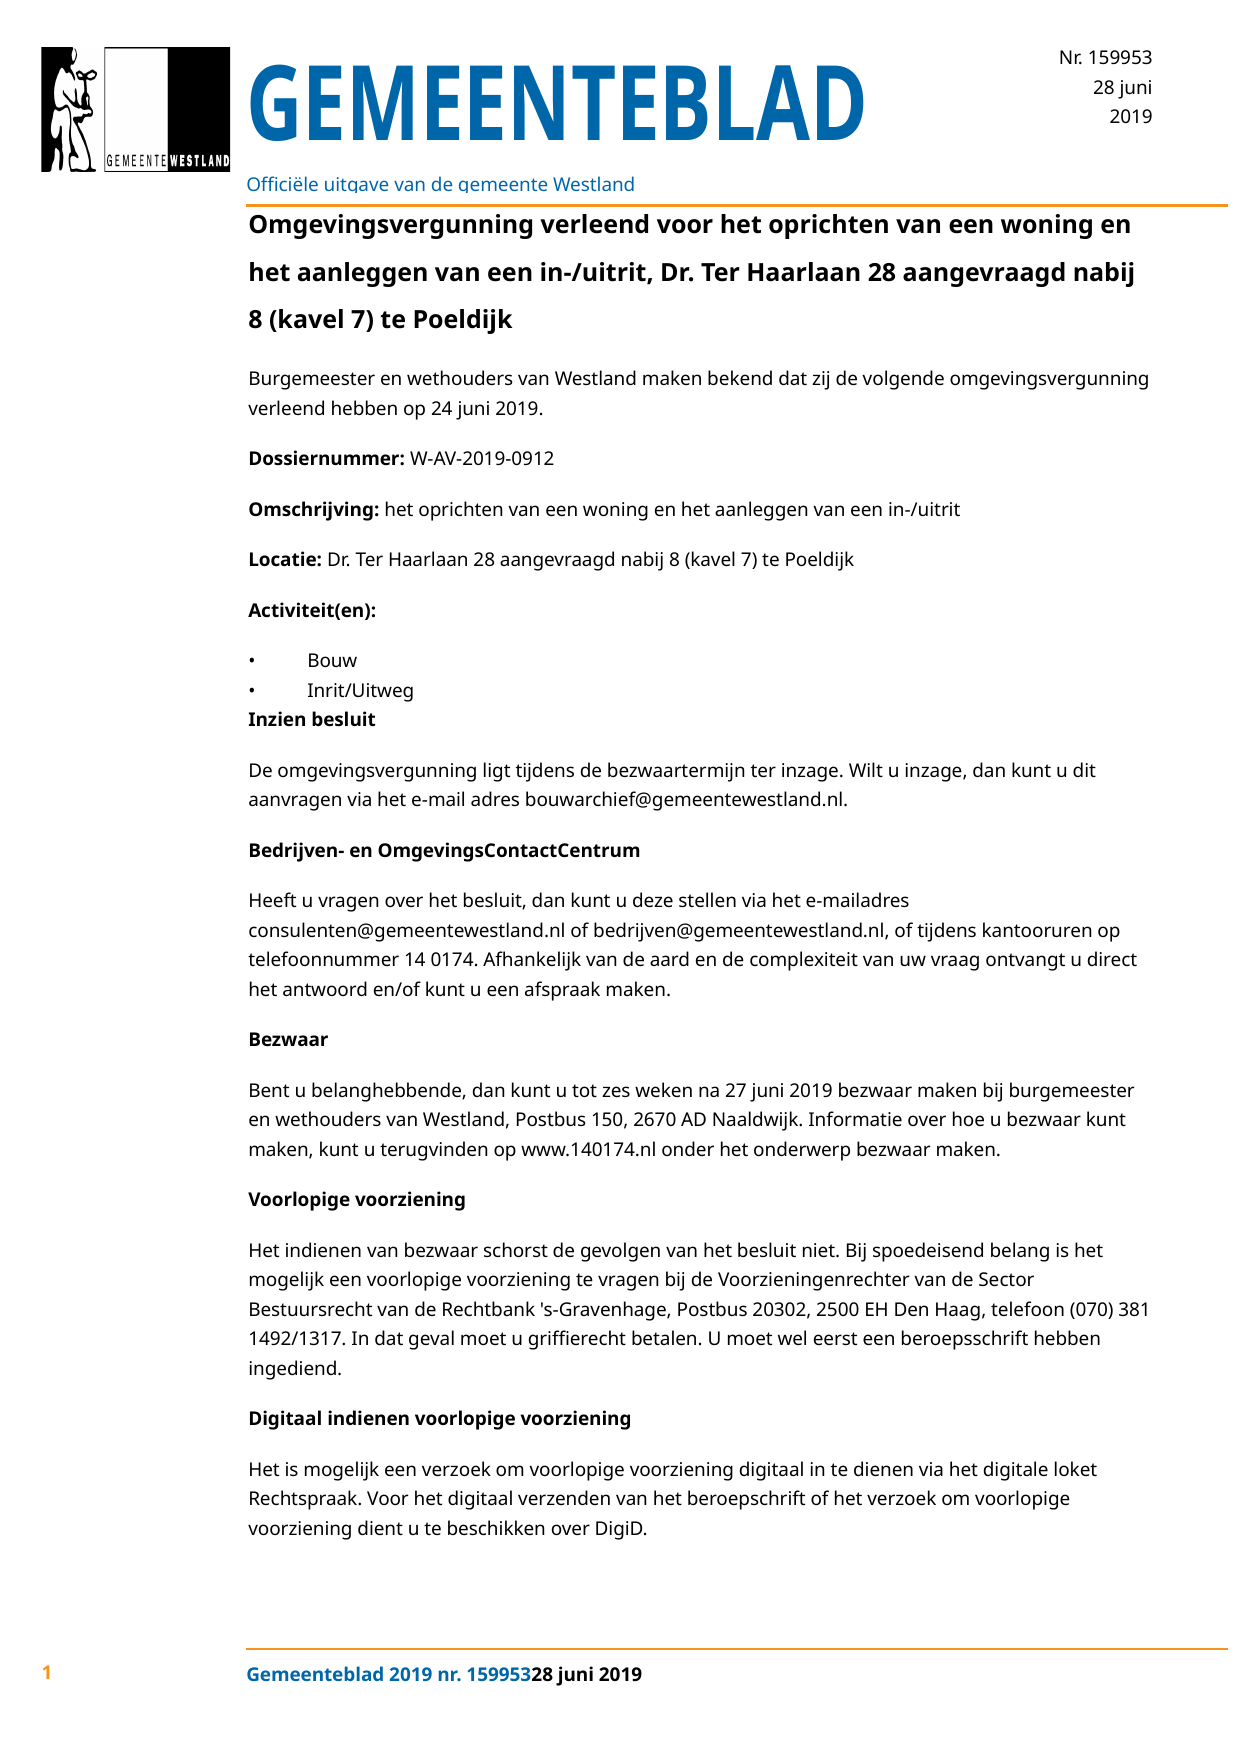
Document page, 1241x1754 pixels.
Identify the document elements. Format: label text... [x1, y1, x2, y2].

text Burgemeester en wethouders van Westland maken bekend dat zij de volgende omgevingsvergunning verleend hebben op 24 juni 2019. [248, 366, 1152, 421]
text Activiteit(en): [248, 597, 1152, 622]
list Inrit/Uitweg [248, 677, 1152, 702]
text Het is mogelijk een verzoek om voorlopige voorziening digitaal in te dienen via het digitale loket Rechtspraak. Voor het digitaal verzenden van het beroepschrift of het verzoek om voorlopige voorziening dient u te beschikken over DigiD. [248, 1456, 1152, 1541]
text Voorlopige voorziening [248, 1186, 1152, 1212]
text Bedrijven- en OmgevingsContactCentrum [248, 837, 1152, 862]
text Locatie: Dr. Ter Haarlaan 28 aangevraagd nabij 8 (kavel 7) te Poeldijk [248, 546, 1152, 572]
text Het indienen van bezwaar schorst de gevolgen van het besluit niet. Bij spoedeisend belang is het mogelijk een voorlopige voorziening te vragen bij de Voorzieningenrechter van de Sector Bestuursrecht van de Rechtbank 's-Gravenhage, Postbus 20302, 2500 EH Den Haag, telefoon (070) 381 1492/1317. In dat geval moet u griffierecht betalen. U moet wel eerst een beroepsschrift hebben ingediend. [248, 1237, 1152, 1381]
text Heeft u vragen over het besluit, dan kunt u deze stellen via het e-mailadres consulenten@gemeentewestland.nl of bedrijven@gemeentewestland.nl, of tijdens kantooruren op telefoonnummer 14 0174. Afhankelijk van de aard en de complexiteit van uw vraag ontvangt u direct het antwoord en/of kunt u een afspraak maken. [248, 887, 1152, 1002]
text Bent u belanghebbende, dan kunt u tot zes weken na 27 juni 2019 bezwaar maken bij burgemeester en wethouders van Westland, Postbus 150, 2670 AD Naaldwijk. Informatie over hoe u bezwaar kunt maken, kunt u terugvinden op www.140174.nl onder het onderwerp bezwaar maken. [248, 1077, 1152, 1162]
text Bezwaar [248, 1026, 1152, 1052]
text Omgevingsvergunning verleend voor het oprichten van een woning en het aanleggen van een in-/uitrit, Dr. Ter Haarlaan 28 aangevraagd nabij 8 (kavel 7) te Poeldijk [248, 207, 1152, 336]
text Dossiernummer: W-AV-2019-0912 [248, 446, 1152, 471]
text Omschrijving: het oprichten van een woning en het aanleggen van een in-/uitrit [248, 496, 1152, 522]
text Digitaal indienen voorlopige voorziening [248, 1406, 1152, 1431]
text Inzien besluit [248, 706, 1152, 732]
list Bouw [248, 647, 1152, 673]
picture [41, 47, 231, 172]
text De omgevingsvergunning ligt tijdens de bezwaartermijn ter inzage. Wilt u inzage, dan kunt u dit aanvragen via het e-mail adres bouwarchief@gemeentewestland.nl. [248, 757, 1152, 812]
